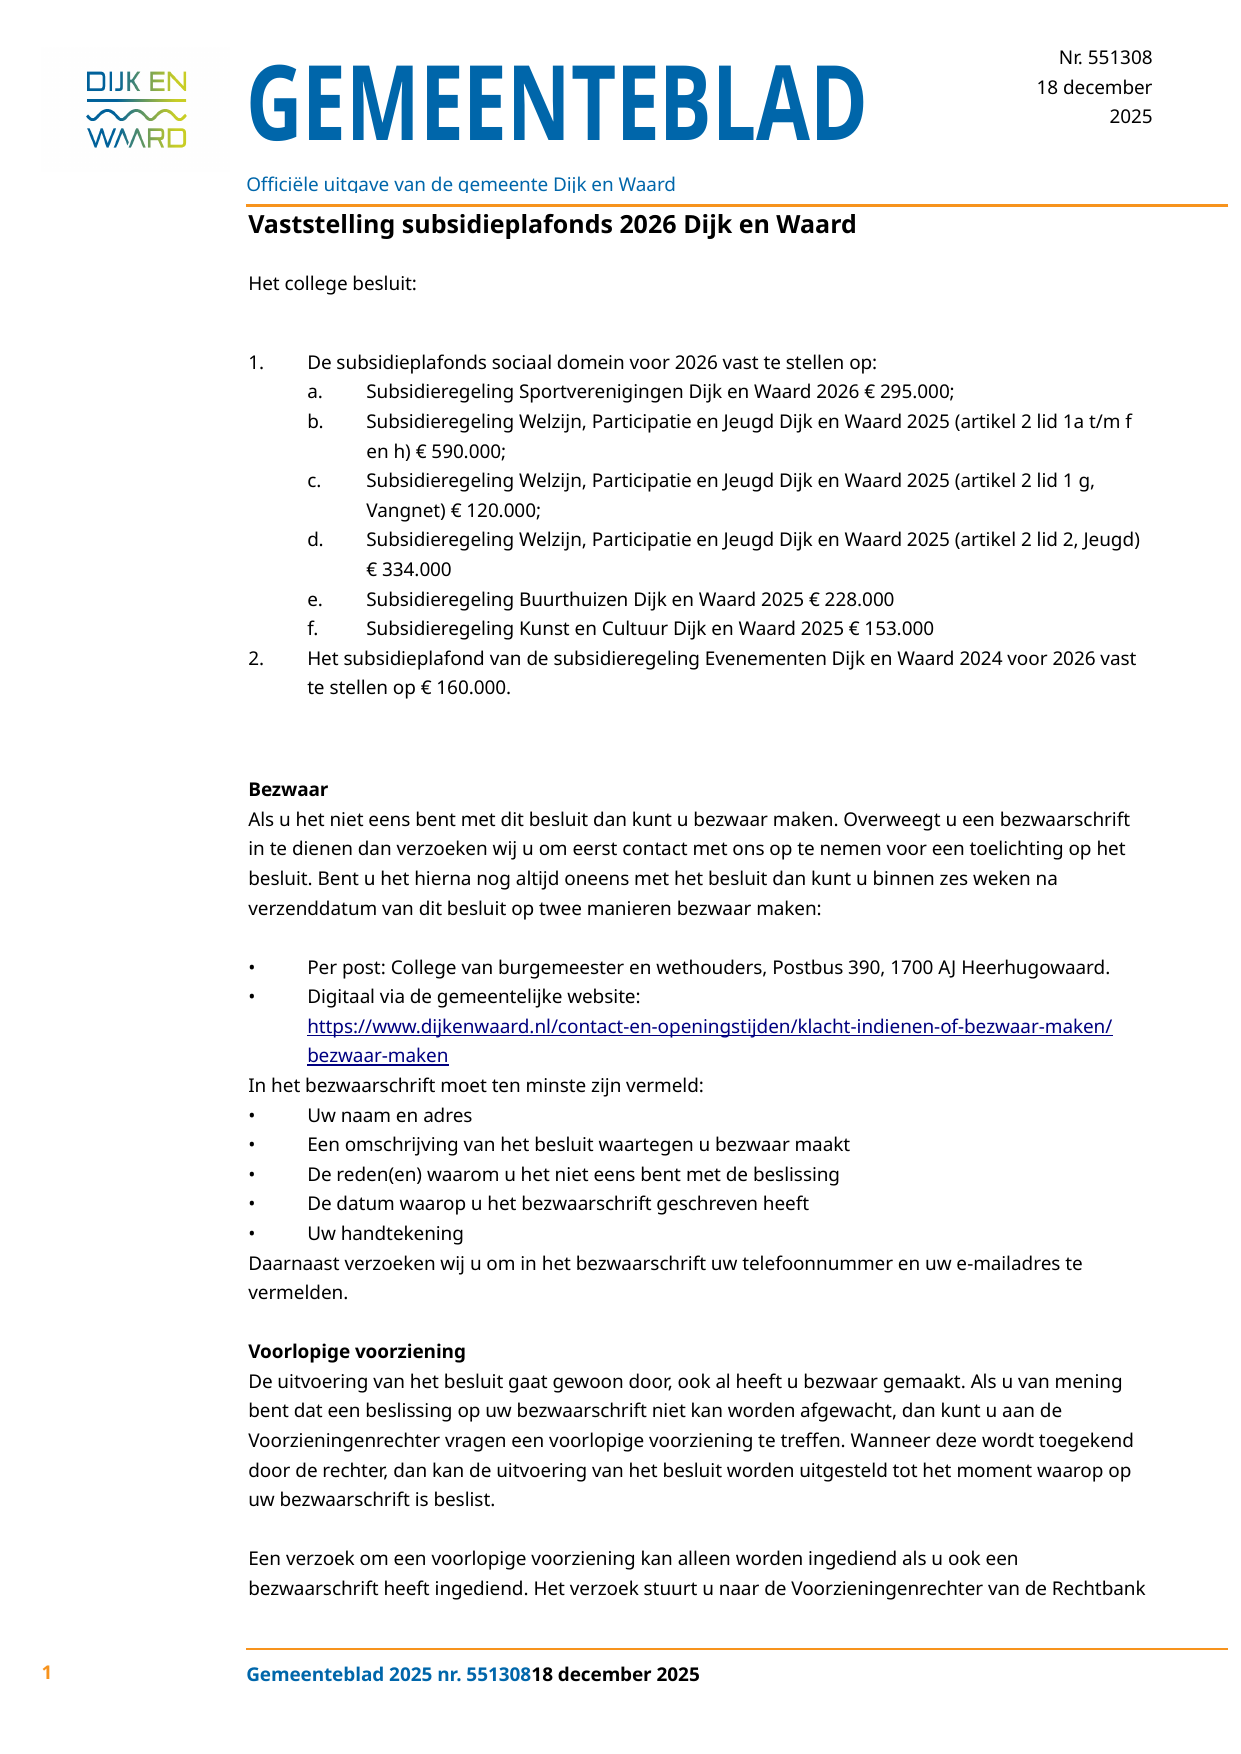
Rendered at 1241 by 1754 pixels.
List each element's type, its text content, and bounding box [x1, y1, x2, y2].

list De subsidieplafonds sociaal domein voor 2026 vast te stellen op: [248, 349, 1152, 375]
text Daarnaast verzoeken wij u om in het bezwaarschrift uw telefoonnummer en uw e-mailadres te vermelden. [248, 1250, 1152, 1305]
list Subsidieregeling Kunst en Cultuur Dijk en Waard 2025 € 153.000 [307, 615, 1152, 641]
list Subsidieregeling Welzijn, Participatie en Jeugd Dijk en Waard 2025 (artikel 2 lid 1a t/m f en h) € 590.000; [307, 408, 1152, 464]
list Subsidieregeling Welzijn, Participatie en Jeugd Dijk en Waard 2025 (artikel 2 lid 2, Jeugd) € 334.000 [307, 527, 1152, 582]
text Vaststelling subsidieplafonds 2026 Dijk en Waard [248, 207, 1152, 241]
text In het bezwaarschrift moet ten minste zijn vermeld: [248, 1072, 1152, 1098]
list Subsidieregeling Welzijn, Participatie en Jeugd Dijk en Waard 2025 (artikel 2 lid 1 g, Vangnet) € 120.000; [307, 467, 1152, 523]
text Een verzoek om een voorlopige voorziening kan alleen worden ingediend als u ook een bezwaarschrift heeft ingediend. Het verzoek stuurt u naar de Voorzieningenrechter van de Rechtbank [248, 1546, 1152, 1601]
text Voorlopige voorziening [248, 1338, 1152, 1364]
list Per post: College van burgemeester en wethouders, Postbus 390, 1700 AJ Heerhugowaard. [248, 954, 1152, 980]
list Digitaal via de gemeentelijke website: https://www.dijkenwaard.nl/contact-en-openingstijden/klacht-indienen-of-bezwaar-maken/bezwaar-maken [248, 983, 1152, 1068]
list De datum waarop u het bezwaarschrift geschreven heeft [248, 1191, 1152, 1216]
list Subsidieregeling Buurthuizen Dijk en Waard 2025 € 228.000 [307, 586, 1152, 612]
list Een omschrijving van het besluit waartegen u bezwaar maakt [248, 1131, 1152, 1157]
list Uw handtekening [248, 1220, 1152, 1246]
text Als u het niet eens bent met dit besluit dan kunt u bezwaar maken. Overweegt u een bezwaarschrift in te dienen dan verzoeken wij u om eerst contact met ons op te nemen voor een toelichting op het besluit. Bent u het hierna nog altijd oneens met het besluit dan kunt u binnen zes weken na verzenddatum van dit besluit op twee manieren bezwaar maken: [248, 806, 1152, 921]
picture [41, 47, 231, 172]
list De reden(en) waarom u het niet eens bent met de beslissing [248, 1161, 1152, 1187]
list Uw naam en adres [248, 1102, 1152, 1128]
text De uitvoering van het besluit gaat gewoon door, ook al heeft u bezwaar gemaakt. Als u van mening bent dat een beslissing op uw bezwaarschrift niet kan worden afgewacht, dan kunt u aan de Voorzieningenrechter vragen een voorlopige voorziening te treffen. Wanneer deze wordt toegekend door de rechter, dan kan de uitvoering van het besluit worden uitgesteld tot het moment waarop op uw bezwaarschrift is beslist. [248, 1368, 1152, 1512]
text Bezwaar [248, 776, 1152, 802]
list Subsidieregeling Sportverenigingen Dijk en Waard 2026 € 295.000; [307, 379, 1152, 404]
text Het college besluit: [248, 270, 1152, 296]
list Het subsidieplafond van de subsidieregeling Evenementen Dijk en Waard 2024 voor 2026 vast te stellen op € 160.000. [248, 645, 1152, 700]
